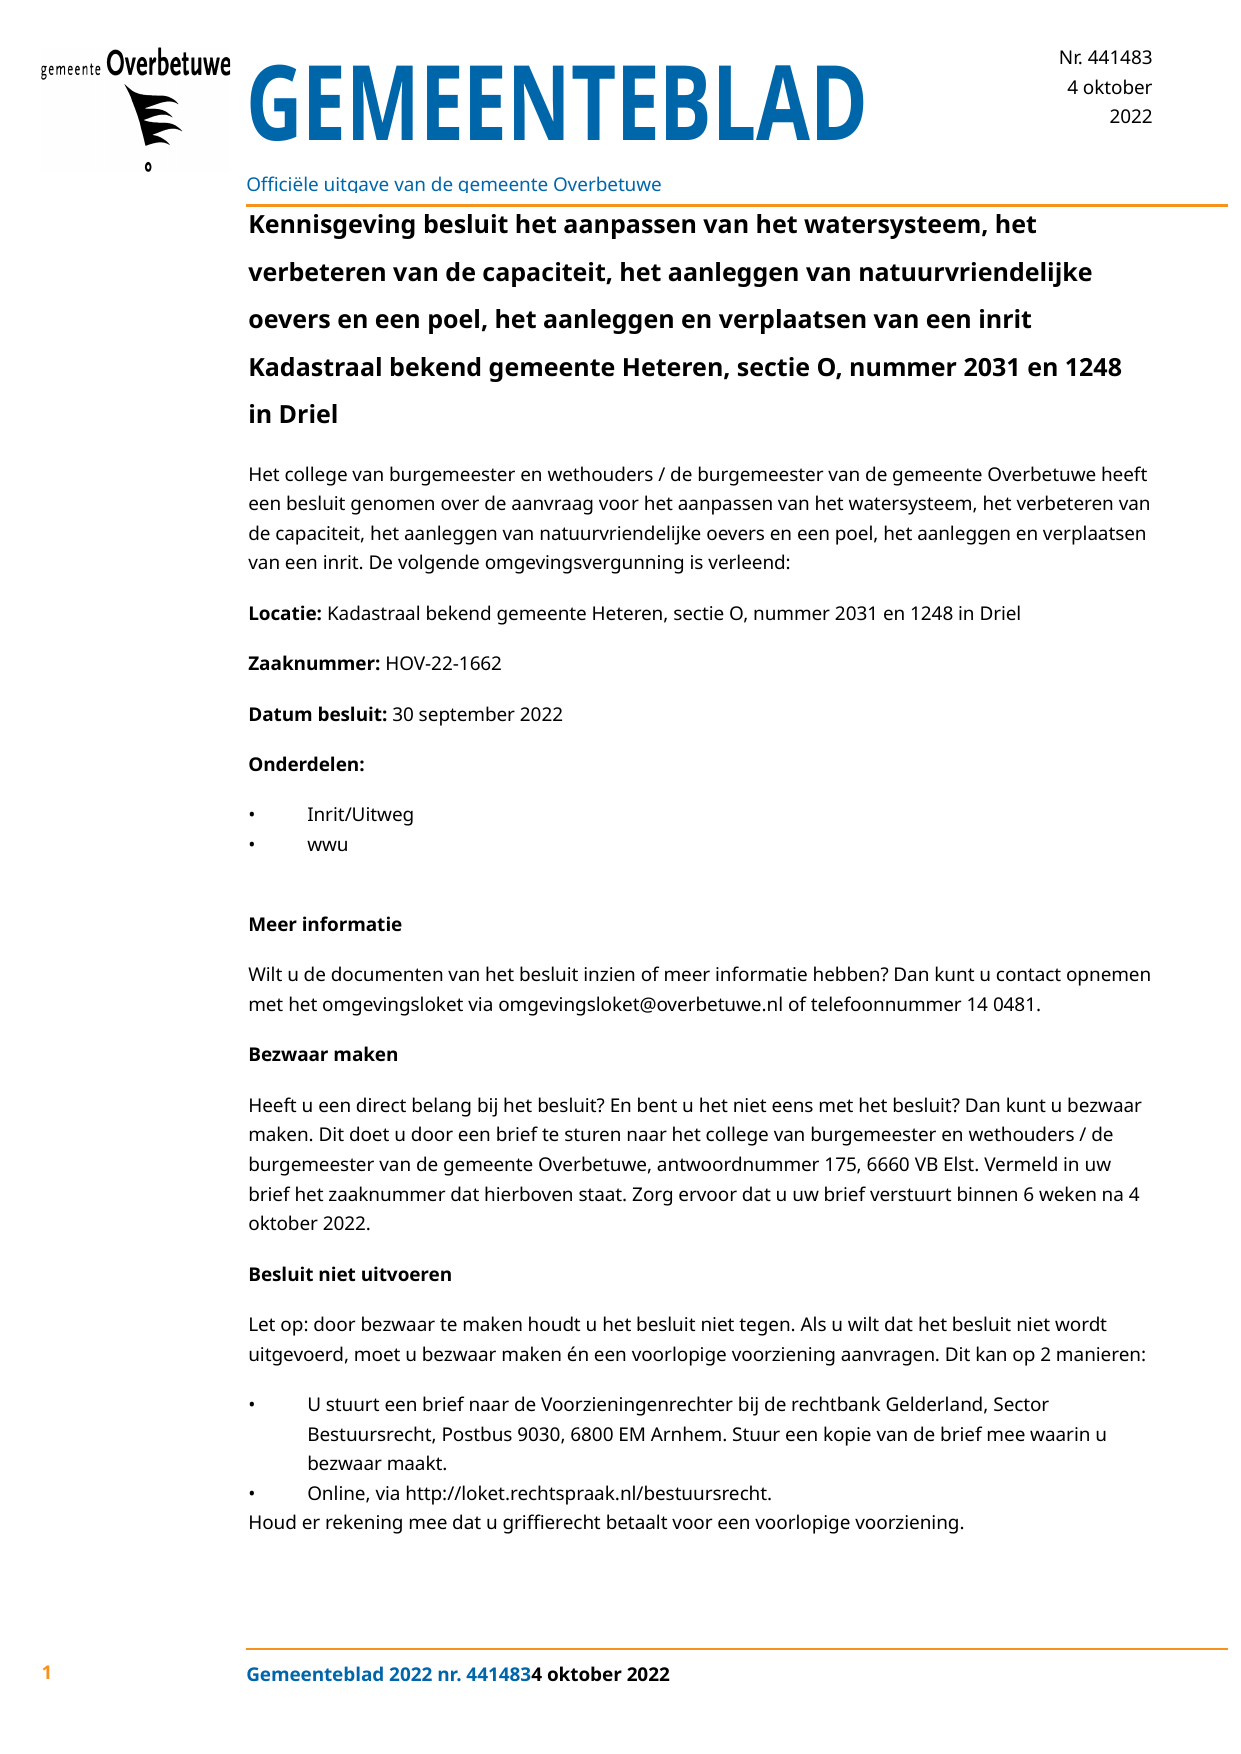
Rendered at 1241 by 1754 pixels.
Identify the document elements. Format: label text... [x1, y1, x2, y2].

text Wilt u de documenten van het besluit inzien of meer informatie hebben? Dan kunt u contact opnemen met het omgevingsloket via omgevingsloket@overbetuwe.nl of telefoonnummer 14 0481. [248, 962, 1152, 1017]
text Bezwaar maken [248, 1042, 1152, 1067]
list Inrit/Uitweg [248, 802, 1152, 827]
text Houd er rekening mee dat u griffierecht betaalt voor een voorlopige voorziening. [248, 1509, 1152, 1535]
text Onderdelen: [248, 751, 1152, 777]
text Het college van burgemeester en wethouders / de burgemeester van de gemeente Overbetuwe heeft een besluit genomen over de aanvraag voor het aanpassen van het watersysteem, het verbeteren van de capaciteit, het aanleggen van natuurvriendelijke oevers en een poel, het aanleggen en verplaatsen van een inrit. De volgende omgevingsvergunning is verleend: [248, 461, 1152, 575]
list Online, via http://loket.rechtspraak.nl/bestuursrecht. [248, 1480, 1152, 1506]
text Zaaknummer: HOV-22-1662 [248, 650, 1152, 676]
list U stuurt een brief naar de Voorzieningenrechter bij de rechtbank Gelderland, Sector Bestuursrecht, Postbus 9030, 6800 EM Arnhem. Stuur een kopie van de brief mee waarin u bezwaar maakt. [248, 1391, 1152, 1476]
text Let op: door bezwaar te maken houdt u het besluit niet tegen. Als u wilt dat het besluit niet wordt uitgevoerd, moet u bezwaar maken én een voorlopige voorziening aanvragen. Dit kan op 2 manieren: [248, 1311, 1152, 1366]
text Kennisgeving besluit het aanpassen van het watersysteem, het verbeteren van de capaciteit, het aanleggen van natuurvriendelijke oevers en een poel, het aanleggen en verplaatsen van een inrit Kadastraal bekend gemeente Heteren, sectie O, nummer 2031 en 1248 in Driel [248, 207, 1152, 431]
text Locatie: Kadastraal bekend gemeente Heteren, sectie O, nummer 2031 en 1248 in Driel [248, 600, 1152, 626]
list wwu [248, 831, 1152, 857]
picture [41, 47, 231, 172]
text Besluit niet uitvoeren [248, 1261, 1152, 1286]
text Heeft u een direct belang bij het besluit? En bent u het niet eens met het besluit? Dan kunt u bezwaar maken. Dit doet u door een brief te sturen naar het college van burgemeester en wethouders / de burgemeester van de gemeente Overbetuwe, antwoordnummer 175, 6660 VB Elst. Vermeld in uw brief het zaaknummer dat hierboven staat. Zorg ervoor dat u uw brief verstuurt binnen 6 weken na 4 oktober 2022. [248, 1092, 1152, 1236]
text Meer informatie [248, 911, 1152, 937]
text Datum besluit: 30 september 2022 [248, 701, 1152, 726]
